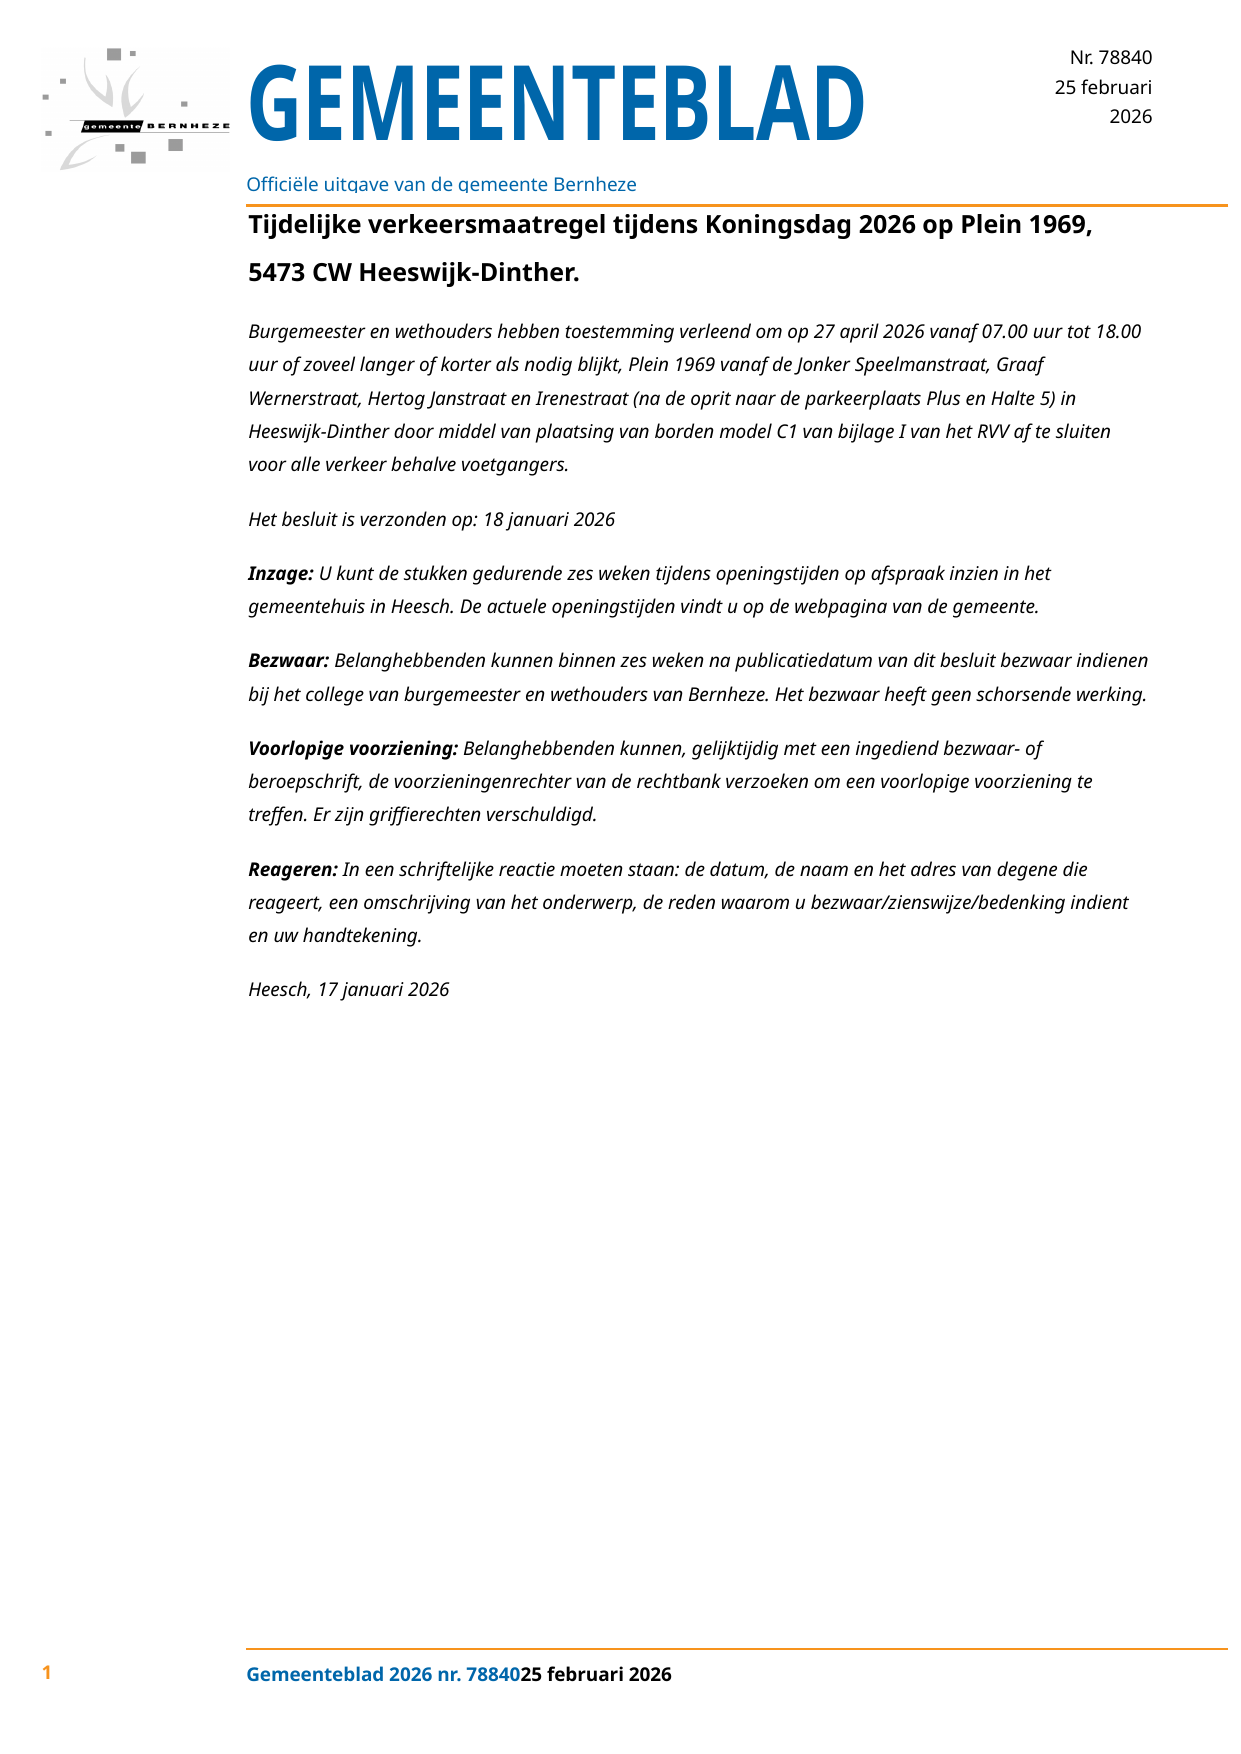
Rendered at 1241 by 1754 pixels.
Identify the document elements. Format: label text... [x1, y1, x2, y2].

text Inzage: U kunt de stukken gedurende zes weken tijdens openingstijden op afspraak inzien in het gemeentehuis in Heesch. De actuele openingstijden vindt u op de webpagina van de gemeente. [248, 560, 1152, 619]
text Voorlopige voorziening: Belanghebbenden kunnen, gelijktijdig met een ingediend bezwaar- of beroepschrift, de voorzieningenrechter van de rechtbank verzoeken om een voorlopige voorziening te treffen. Er zijn griffierechten verschuldigd. [248, 735, 1152, 827]
text Bezwaar: Belanghebbenden kunnen binnen zes weken na publicatiedatum van dit besluit bezwaar indienen bij het college van burgemeester en wethouders van Bernheze. Het bezwaar heeft geen schorsende werking. [248, 647, 1152, 706]
text Burgemeester en wethouders hebben toestemming verleend om op 27 april 2026 vanaf 07.00 uur tot 18.00 uur of zoveel langer of korter als nodig blijkt, Plein 1969 vanaf de Jonker Speelmanstraat, Graaf Wernerstraat, Hertog Janstraat en Irenestraat (na de oprit naar de parkeerplaats Plus en Halte 5) in Heeswijk-Dinther door middel van plaatsing van borden model C1 van bijlage I van het RVV af te sluiten voor alle verkeer behalve voetgangers. [248, 318, 1152, 477]
text Reageren: In een schriftelijke reactie moeten staan: de datum, de naam en het adres van degene die reageert, een omschrijving van het onderwerp, de reden waarom u bezwaar/zienswijze/bedenking indient en uw handtekening. [248, 856, 1152, 948]
text Het besluit is verzonden op: 18 januari 2026 [248, 506, 1152, 531]
text Tijdelijke verkeersmaatregel tijdens Koningsdag 2026 op Plein 1969, 5473 CW Heeswijk-Dinther. [248, 207, 1152, 288]
text Heesch, 17 januari 2026 [248, 977, 1152, 1002]
picture [41, 47, 231, 172]
